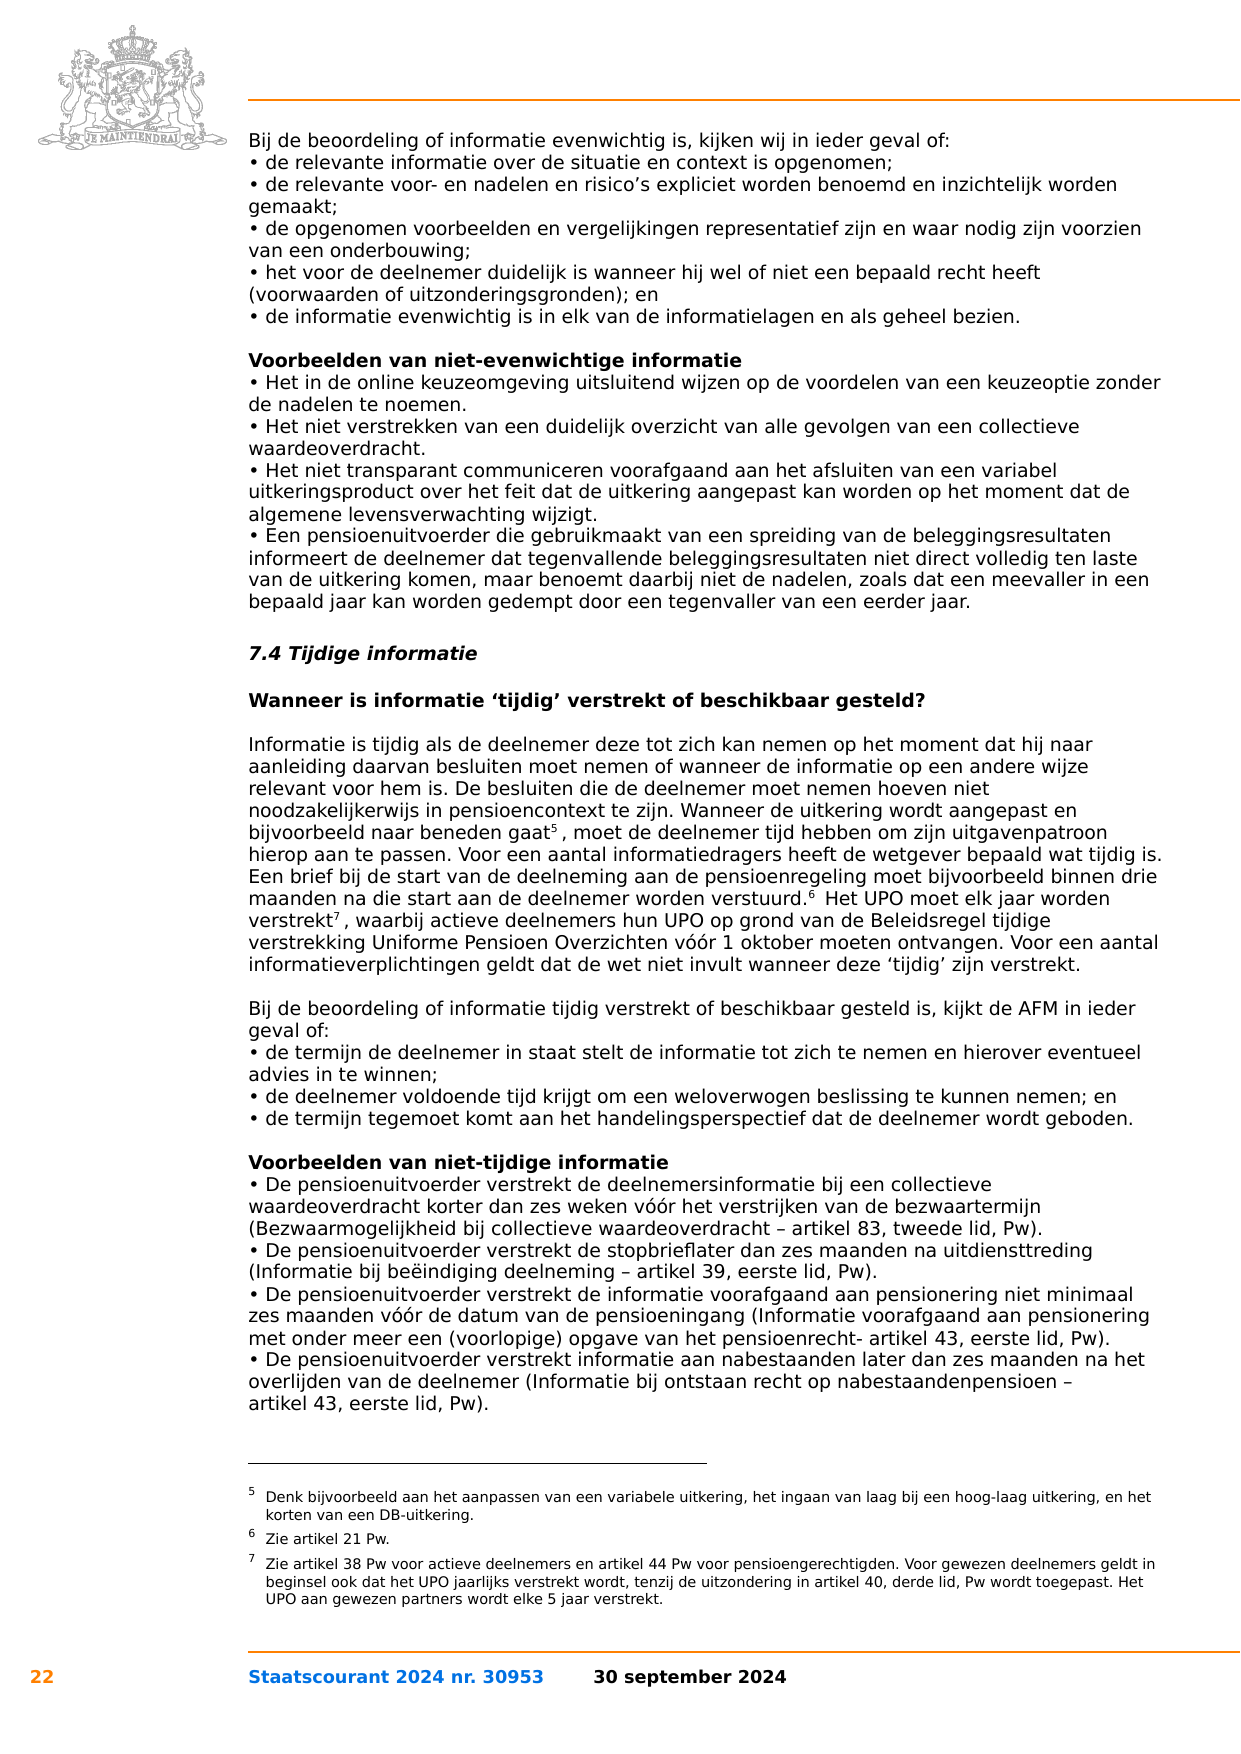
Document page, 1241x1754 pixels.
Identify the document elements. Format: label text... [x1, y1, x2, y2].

text • Een pensioenuitvoerder die gebruikmaakt van een spreiding van de beleggingsresultaten informeert de deelnemer dat tegenvallende beleggingsresultaten niet direct volledig ten laste van de uitkering komen, maar benoemt daarbij niet de nadelen, zoals dat een meevaller in een bepaald jaar kan worden gedempt door een tegenvaller van een eerder jaar. [248, 525, 1163, 613]
text Informatie is tijdig als de deelnemer deze tot zich kan nemen op het moment dat hij naar aanleiding daarvan besluiten moet nemen of wanneer de informatie op een andere wijze relevant voor hem is. De besluiten die de deelnemer moet nemen hoeven niet noodzakelijkerwijs in pensioencontext te zijn. Wanneer de uitkering wordt aangepast en bijvoorbeeld naar beneden gaat, moet de deelnemer tijd hebben om zijn uitgavenpatroon hierop aan te passen. Voor een aantal informatiedragers heeft de wetgever bepaald wat tijdig is. Een brief bij de start van de deelneming aan de pensioenregeling moet bijvoorbeeld binnen drie maanden na die start aan de deelnemer worden verstuurd. Het UPO moet elk jaar worden verstrekt, waarbij actieve deelnemers hun UPO op grond van de Beleidsregel tijdige verstrekking Uniforme Pensioen Overzichten vóór 1 oktober moeten ontvangen. Voor een aantal informatieverplichtingen geldt dat de wet niet invult wanneer deze ‘tijdig’ zijn verstrekt. [248, 734, 1163, 976]
subtitle Voorbeelden van niet-tijdige informatie [248, 1152, 1163, 1173]
text • De pensioenuitvoerder verstrekt de deelnemersinformatie bij een collectieve waardeoverdracht korter dan zes weken vóór het verstrijken van de bezwaartermijn (Bezwaarmogelijkheid bij collectieve waardeoverdracht – artikel 83, tweede lid, Pw). [248, 1173, 1163, 1239]
text • de relevante voor- en nadelen en risico’s expliciet worden benoemd en inzichtelijk worden gemaakt; [248, 174, 1163, 218]
text • de deelnemer voldoende tijd krijgt om een weloverwogen beslissing te kunnen nemen; en [248, 1086, 1163, 1108]
text • de termijn tegemoet komt aan het handelingsperspectief dat de deelnemer wordt geboden. [248, 1108, 1163, 1130]
text • Het niet verstrekken van een duidelijk overzicht van alle gevolgen van een collectieve waardeoverdracht. [248, 416, 1163, 459]
subtitle Wanneer is informatie ‘tijdig’ verstrekt of beschikbaar gesteld? [248, 690, 1163, 712]
text • de relevante informatie over de situatie en context is opgenomen; [248, 152, 1163, 174]
text • Het niet transparant communiceren voorafgaand aan het afsluiten van een variabel uitkeringsproduct over het feit dat de uitkering aangepast kan worden op het moment dat de algemene levensverwachting wijzigt. [248, 459, 1163, 525]
text Zie artikel 21 Pw. [248, 1527, 1163, 1549]
text Denk bijvoorbeeld aan het aanpassen van een variabele uitkering, het ingaan van laag bij een hoog-laag uitkering, en het korten van een DB-uitkering. [248, 1485, 1163, 1524]
text • de opgenomen voorbeelden en vergelijkingen representatief zijn en waar nodig zijn voorzien van een onderbouwing; [248, 218, 1163, 262]
text • De pensioenuitvoerder verstrekt de informatie voorafgaand aan pensionering niet minimaal zes maanden vóór de datum van de pensioeningang (Informatie voorafgaand aan pensionering met onder meer een (voorlopige) opgave van het pensioenrecht- artikel 43, eerste lid, Pw). [248, 1283, 1163, 1349]
text • Het in de online keuzeomgeving uitsluitend wijzen op de voordelen van een keuzeoptie zonder de nadelen te noemen. [248, 372, 1163, 416]
text • de termijn de deelnemer in staat stelt de informatie tot zich te nemen en hierover eventueel advies in te winnen; [248, 1042, 1163, 1086]
text Zie artikel 38 Pw voor actieve deelnemers en artikel 44 Pw voor pensioengerechtigden. Voor gewezen deelnemers geldt in beginsel ook dat het UPO jaarlijks verstrekt wordt, tenzij de uitzondering in artikel 40, derde lid, Pw wordt toegepast. Het UPO aan gewezen partners wordt elke 5 jaar verstrekt. [248, 1552, 1163, 1608]
text • De pensioenuitvoerder verstrekt de stopbrieflater dan zes maanden na uitdiensttreding (Informatie bij beëindiging deelneming – artikel 39, eerste lid, Pw). [248, 1239, 1163, 1283]
text • De pensioenuitvoerder verstrekt informatie aan nabestaanden later dan zes maanden na het overlijden van de deelnemer (Informatie bij ontstaan recht op nabestaandenpensioen – artikel 43, eerste lid, Pw). [248, 1349, 1163, 1415]
picture [38, 25, 227, 150]
subtitle 7.4 Tijdige informatie [248, 643, 1163, 665]
text Bij de beoordeling of informatie evenwichtig is, kijken wij in ieder geval of: [248, 130, 1163, 152]
text • de informatie evenwichtig is in elk van de informatielagen en als geheel bezien. [248, 306, 1163, 328]
text Bij de beoordeling of informatie tijdig verstrekt of beschikbaar gesteld is, kijkt de AFM in ieder geval of: [248, 998, 1163, 1042]
subtitle Voorbeelden van niet-evenwichtige informatie [248, 349, 1163, 372]
text • het voor de deelnemer duidelijk is wanneer hij wel of niet een bepaald recht heeft (voorwaarden of uitzonderingsgronden); en [248, 262, 1163, 306]
